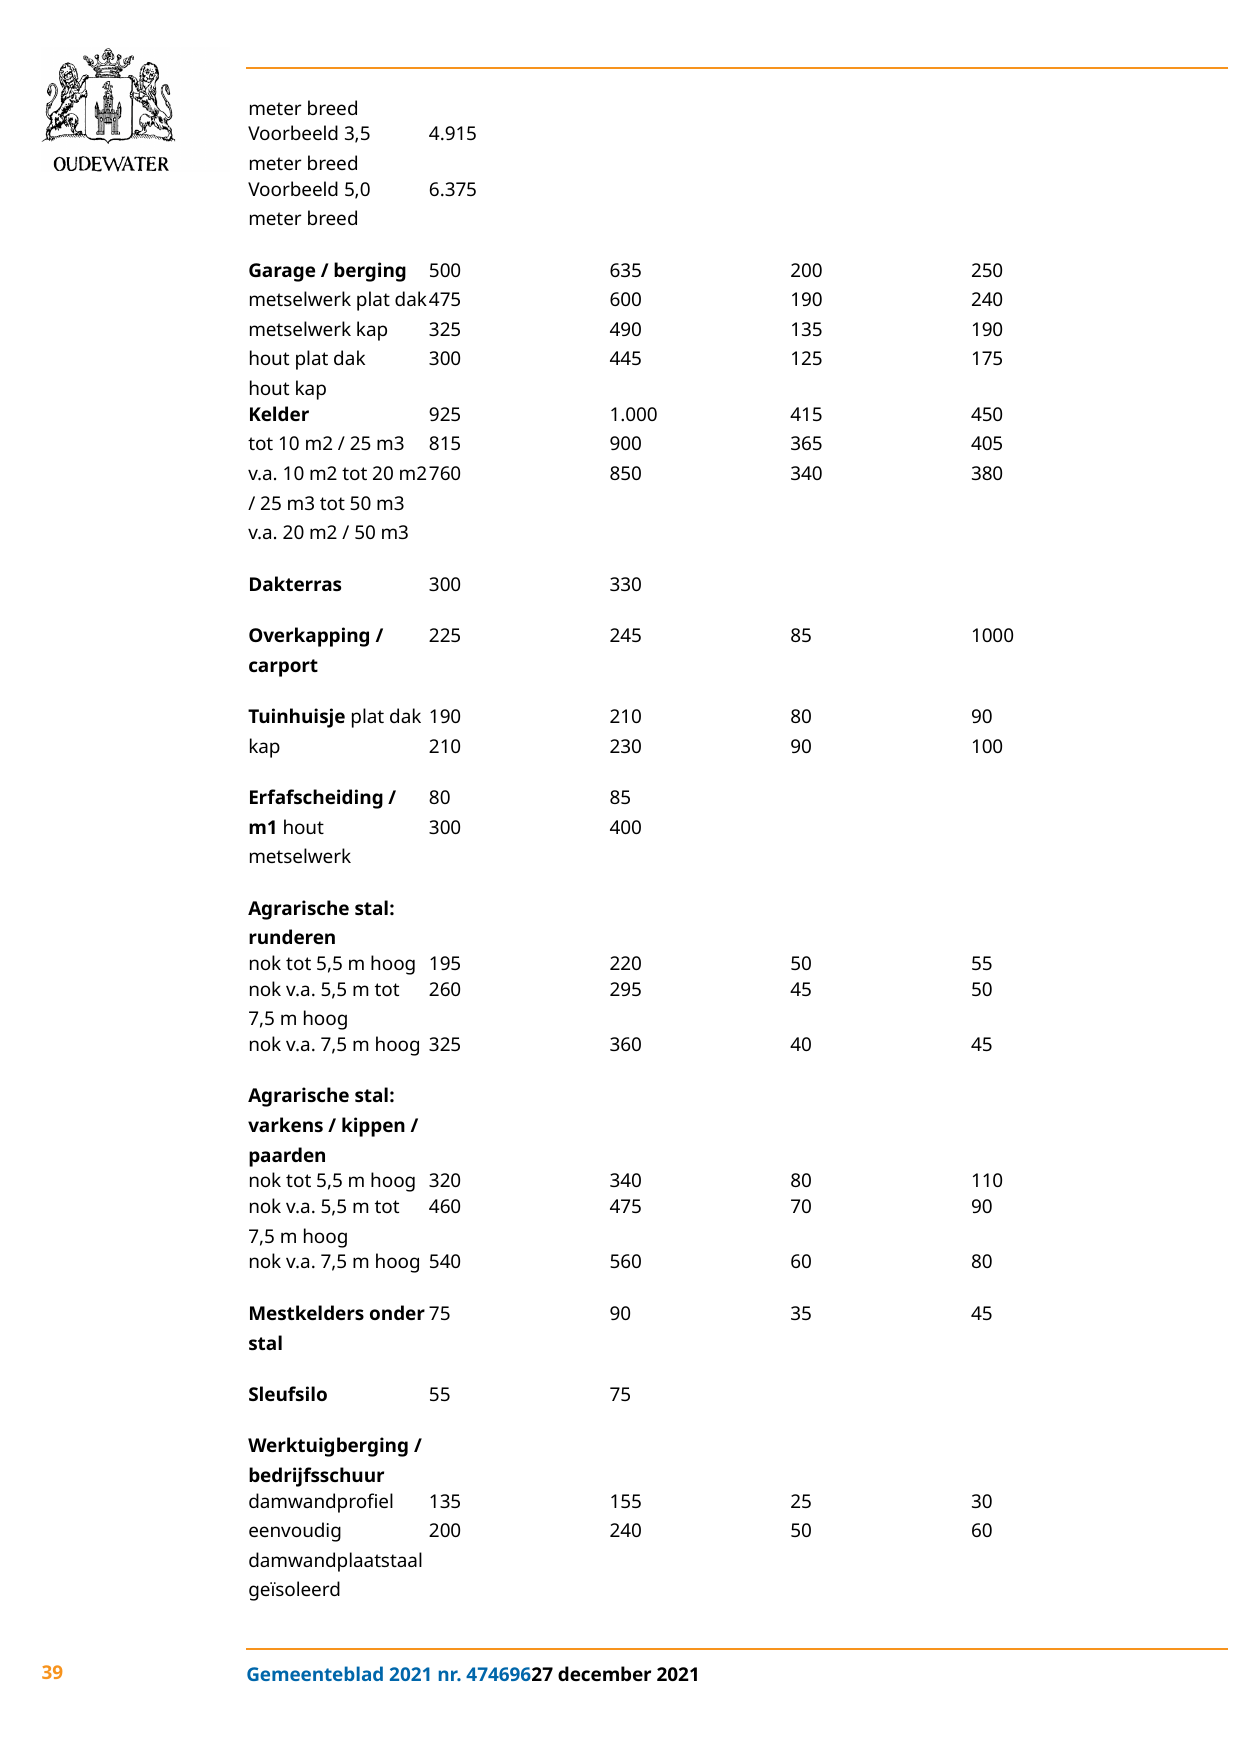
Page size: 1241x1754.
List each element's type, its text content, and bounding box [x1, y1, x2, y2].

table_cell [609, 1057, 790, 1083]
table_cell [971, 1407, 1152, 1433]
table_cell [429, 1057, 609, 1083]
table_cell [790, 1274, 971, 1300]
table_cell 320 [429, 1168, 609, 1193]
table_cell [790, 545, 971, 571]
table_cell 30 60 [971, 1488, 1152, 1602]
table_cell 195 [429, 950, 609, 976]
table_cell 55 [971, 950, 1152, 976]
table_cell [971, 759, 1152, 784]
table_cell [248, 1274, 429, 1300]
table_cell [790, 678, 971, 703]
table_cell [429, 869, 609, 895]
table_cell [790, 95, 971, 121]
table_cell Mestkelders onder stal [248, 1300, 429, 1355]
table_cell nok v.a. 7,5 m hoog [248, 1249, 429, 1274]
table_cell [248, 1057, 429, 1083]
table_cell 110 [971, 1168, 1152, 1193]
table_cell [790, 1057, 971, 1083]
table_cell [609, 545, 790, 571]
table_cell Kelder tot 10 m2 / 25 m3 v.a. 10 m2 tot 20 m2 / 25 m3 tot 50 m3 v.a. 20 m2 / 50 m3 [248, 401, 429, 545]
table_cell [248, 1407, 429, 1433]
table_cell [609, 176, 790, 231]
table_cell [971, 895, 1152, 950]
table_cell 45 [971, 1300, 1152, 1355]
table_cell [429, 545, 609, 571]
table_cell [790, 176, 971, 231]
table_cell 75 [429, 1300, 609, 1355]
table_cell [790, 1355, 971, 1381]
table_cell 155 240 [609, 1488, 790, 1602]
table_cell [248, 759, 429, 784]
table_cell [248, 869, 429, 895]
table_cell [609, 596, 790, 622]
table_cell [971, 1274, 1152, 1300]
table_cell [248, 1355, 429, 1381]
table_cell [429, 95, 609, 121]
table_cell nok tot 5,5 m hoog [248, 950, 429, 976]
table_cell 45 [790, 976, 971, 1031]
table_cell [609, 895, 790, 950]
table_cell 4.915 [429, 121, 609, 176]
table_cell [790, 1433, 971, 1488]
table_cell 225 [429, 622, 609, 677]
table_cell [790, 784, 971, 869]
table_cell [609, 1407, 790, 1433]
table_cell [429, 1407, 609, 1433]
table_cell 260 [429, 976, 609, 1031]
table_cell Voorbeeld 3,5 meter breed [248, 121, 429, 176]
table_cell 40 [790, 1031, 971, 1057]
table_cell 80 300 [429, 784, 609, 869]
table_cell [609, 678, 790, 703]
table_cell 45 [971, 1031, 1152, 1057]
table_cell [248, 678, 429, 703]
table_cell Garage / berging metselwerk plat dak metselwerk kap hout plat dak hout kap [248, 257, 429, 401]
table_cell 55 [429, 1381, 609, 1407]
table_cell Tuinhuisje plat dak kap [248, 703, 429, 758]
table_cell 200 190 135 125 [790, 257, 971, 401]
table_cell [248, 231, 429, 257]
table_cell nok v.a. 5,5 m tot 7,5 m hoog [248, 976, 429, 1031]
table_cell [971, 1083, 1152, 1168]
table_cell 85 [790, 622, 971, 677]
table_cell [248, 545, 429, 571]
table_cell [971, 231, 1152, 257]
table_cell [609, 121, 790, 176]
table_cell Werktuigberging / bedrijfsschuur [248, 1433, 429, 1488]
table_cell [429, 1083, 609, 1168]
table_cell Dakterras [248, 571, 429, 596]
table_cell 635 600 490 445 [609, 257, 790, 401]
table_cell [790, 895, 971, 950]
table_cell 50 [971, 976, 1152, 1031]
table_cell [971, 176, 1152, 231]
table_cell 540 [429, 1249, 609, 1274]
table_cell [971, 121, 1152, 176]
table_cell nok tot 5,5 m hoog [248, 1168, 429, 1193]
table_cell [248, 596, 429, 622]
table_cell meter breed [248, 95, 429, 121]
table_cell 415 365 340 [790, 401, 971, 545]
table_cell 135 200 [429, 1488, 609, 1602]
table_cell 460 [429, 1193, 609, 1249]
table_cell [790, 231, 971, 257]
table_cell [971, 869, 1152, 895]
table_cell [790, 1381, 971, 1407]
table_cell Erfafscheiding / m1 hout metselwerk [248, 784, 429, 869]
table_cell [609, 1274, 790, 1300]
table_cell Agrarische stal: varkens / kippen / paarden [248, 1083, 429, 1168]
table_cell [790, 1083, 971, 1168]
table_cell 6.375 [429, 176, 609, 231]
table_cell [790, 571, 971, 596]
table_cell [609, 1433, 790, 1488]
table_cell 70 [790, 1193, 971, 1249]
table_cell [790, 1407, 971, 1433]
table_cell [790, 759, 971, 784]
table_cell [429, 759, 609, 784]
table_cell Agrarische stal: runderen [248, 895, 429, 950]
table_cell nok v.a. 7,5 m hoog [248, 1031, 429, 1057]
table_cell 250 240 190 175 [971, 257, 1152, 401]
table_cell [971, 1433, 1152, 1488]
table_cell 360 [609, 1031, 790, 1057]
table_cell 80 [971, 1249, 1152, 1274]
table_cell [790, 121, 971, 176]
table_cell 90 [609, 1300, 790, 1355]
table_cell [429, 895, 609, 950]
table_cell [429, 1433, 609, 1488]
table_cell 1.000 900 850 [609, 401, 790, 545]
table_cell [971, 1057, 1152, 1083]
table_cell [429, 231, 609, 257]
table_cell 1000 [971, 622, 1152, 677]
table_cell [971, 784, 1152, 869]
table_cell 90 [971, 1193, 1152, 1249]
table_cell [429, 678, 609, 703]
table_cell 325 [429, 1031, 609, 1057]
table_cell 475 [609, 1193, 790, 1249]
table_cell [790, 869, 971, 895]
table_cell 295 [609, 976, 790, 1031]
table_cell [609, 1083, 790, 1168]
table_cell 330 [609, 571, 790, 596]
table_cell 210 230 [609, 703, 790, 758]
table_cell [971, 95, 1152, 121]
table_cell [609, 231, 790, 257]
table_cell [971, 596, 1152, 622]
table_cell Overkapping / carport [248, 622, 429, 677]
table_cell 925 815 760 [429, 401, 609, 545]
table_cell 80 [790, 1168, 971, 1193]
table_cell [609, 869, 790, 895]
table_cell [429, 1274, 609, 1300]
table_cell [429, 1355, 609, 1381]
table_cell 75 [609, 1381, 790, 1407]
table_cell 500 475 325 300 [429, 257, 609, 401]
table_cell [971, 571, 1152, 596]
table_cell 90 100 [971, 703, 1152, 758]
table_cell [609, 759, 790, 784]
table_cell 340 [609, 1168, 790, 1193]
table_cell [971, 1355, 1152, 1381]
table_cell [609, 95, 790, 121]
table_cell damwandprofiel eenvoudig damwandplaatstaal geïsoleerd [248, 1488, 429, 1602]
table_cell [971, 545, 1152, 571]
table_cell [790, 596, 971, 622]
table_cell 25 50 [790, 1488, 971, 1602]
table_cell 450 405 380 [971, 401, 1152, 545]
table_cell Voorbeeld 5,0 meter breed [248, 176, 429, 231]
table_cell [429, 596, 609, 622]
table_cell nok v.a. 5,5 m tot 7,5 m hoog [248, 1193, 429, 1249]
table_cell 300 [429, 571, 609, 596]
table_cell 85 400 [609, 784, 790, 869]
table_cell [609, 1355, 790, 1381]
table_cell 190 210 [429, 703, 609, 758]
table_cell 50 [790, 950, 971, 976]
table_cell 560 [609, 1249, 790, 1274]
table_cell 220 [609, 950, 790, 976]
table_cell 80 90 [790, 703, 971, 758]
table_cell Sleufsilo [248, 1381, 429, 1407]
table_cell 60 [790, 1249, 971, 1274]
picture [41, 47, 231, 172]
table_cell [971, 678, 1152, 703]
table_cell 245 [609, 622, 790, 677]
table_cell [971, 1381, 1152, 1407]
table_cell 35 [790, 1300, 971, 1355]
